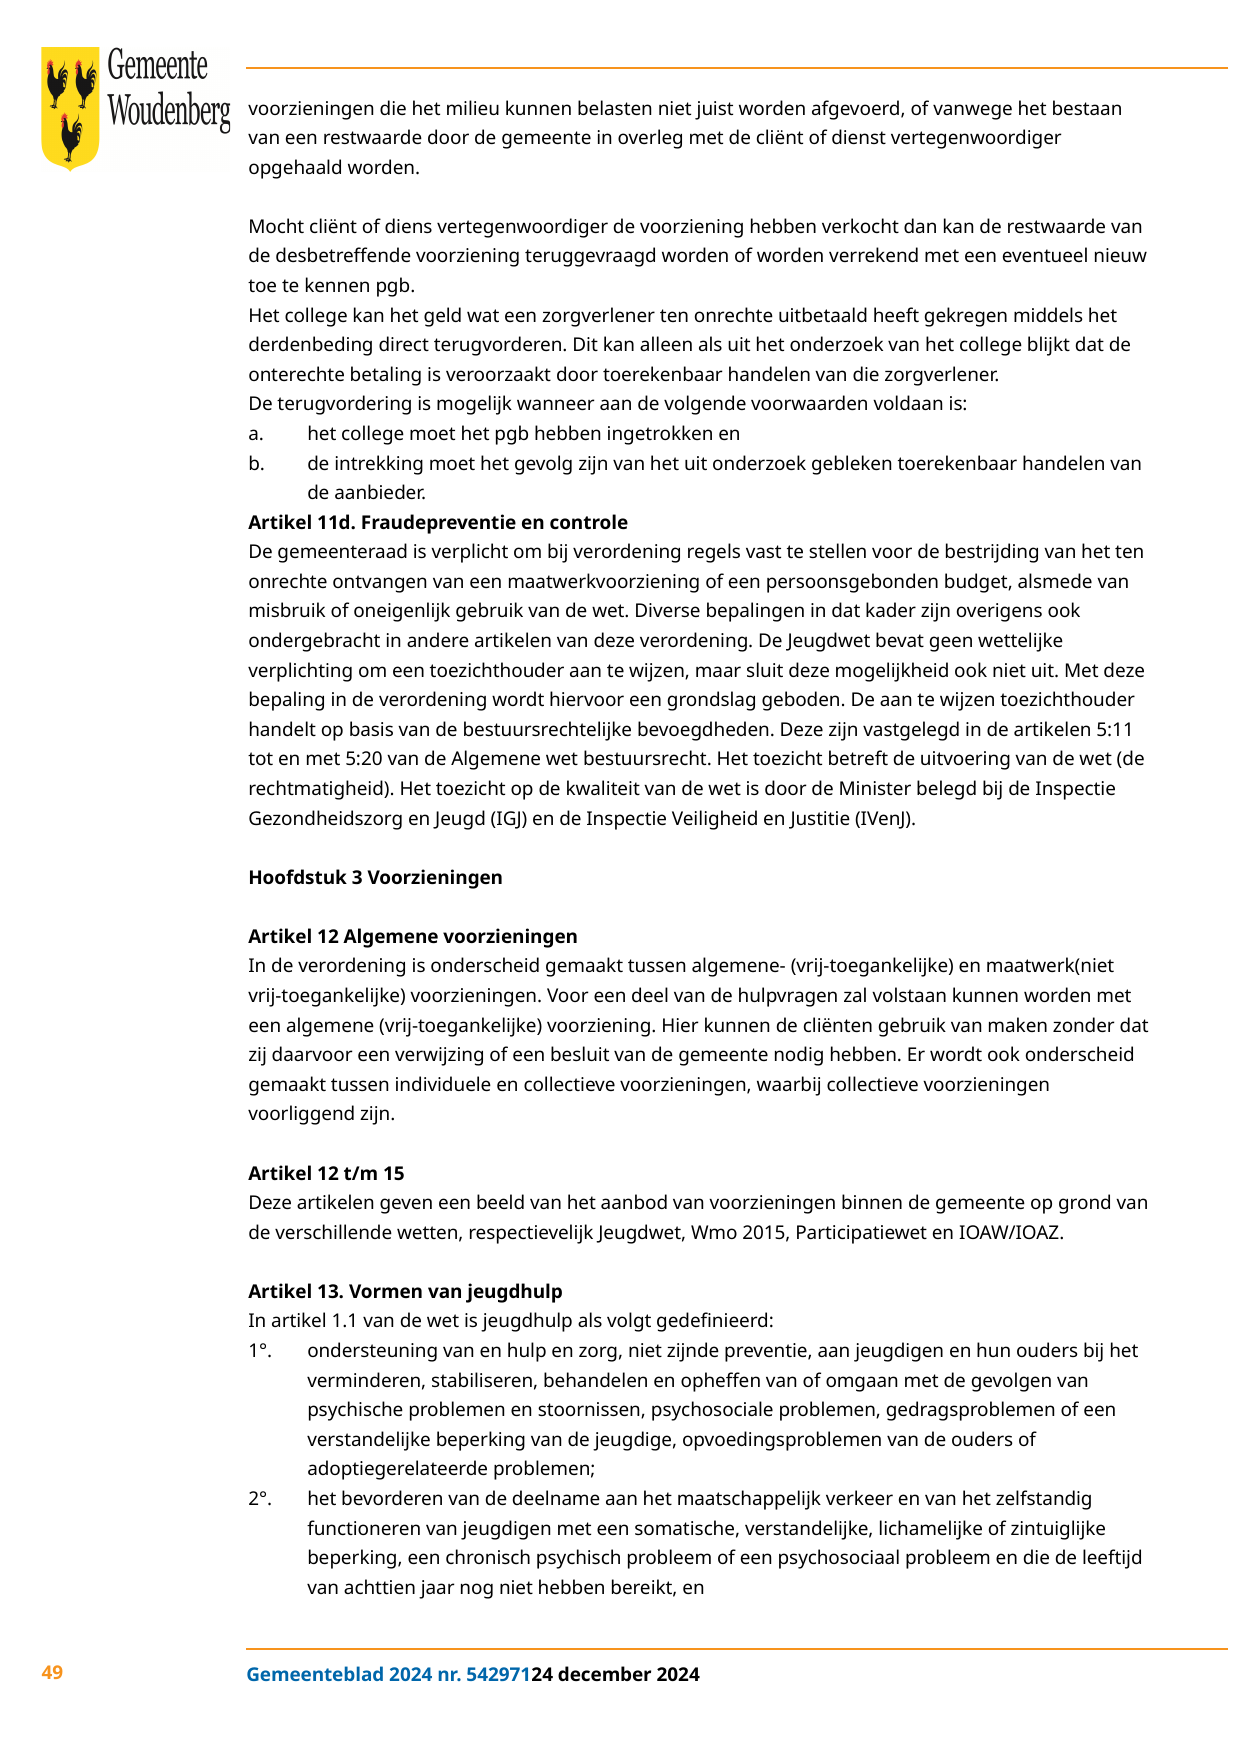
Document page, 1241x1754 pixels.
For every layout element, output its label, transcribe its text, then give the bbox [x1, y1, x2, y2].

text In de verordening is onderscheid gemaakt tussen algemene- (vrij-toegankelijke) en maatwerk(niet vrij-toegankelijke) voorzieningen. Voor een deel van de hulpvragen zal volstaan kunnen worden met een algemene (vrij-toegankelijke) voorziening. Hier kunnen de cliënten gebruik van maken zonder dat zij daarvoor een verwijzing of een besluit van de gemeente nodig hebben. Er wordt ook onderscheid gemaakt tussen individuele en collectieve voorzieningen, waarbij collectieve voorzieningen voorliggend zijn. [248, 953, 1152, 1126]
text Artikel 12 t/m 15 [248, 1160, 1152, 1186]
text Hoofdstuk 3 Voorzieningen [248, 864, 1152, 890]
text Artikel 11d. Fraudepreventie en controle [248, 509, 1152, 535]
list het bevorderen van de deelname aan het maatschappelijk verkeer en van het zelfstandig functioneren van jeugdigen met een somatische, verstandelijke, lichamelijke of zintuiglijke beperking, een chronisch psychisch probleem of een psychosociaal probleem en die de leeftijd van achttien jaar nog niet hebben bereikt, en [248, 1485, 1152, 1600]
text In artikel 1.1 van de wet is jeugdhulp als volgt gedefinieerd: [248, 1308, 1152, 1333]
text Artikel 12 Algemene voorzieningen [248, 923, 1152, 949]
list de intrekking moet het gevolg zijn van het uit onderzoek gebleken toerekenbaar handelen van de aanbieder. [248, 450, 1152, 505]
picture [41, 47, 231, 172]
text voorzieningen die het milieu kunnen belasten niet juist worden afgevoerd, of vanwege het bestaan van een restwaarde door de gemeente in overleg met de cliënt of dienst vertegenwoordiger opgehaald worden. [248, 95, 1152, 180]
text De terugvordering is mogelijk wanneer aan de volgende voorwaarden voldaan is: [248, 391, 1152, 416]
text Artikel 13. Vormen van jeugdhulp [248, 1278, 1152, 1304]
text Mocht cliënt of diens vertegenwoordiger de voorziening hebben verkocht dan kan de restwaarde van de desbetreffende voorziening teruggevraagd worden of worden verrekend met een eventueel nieuw toe te kennen pgb. [248, 213, 1152, 298]
text Deze artikelen geven een beeld van het aanbod van voorzieningen binnen de gemeente op grond van de verschillende wetten, respectievelijk Jeugdwet, Wmo 2015, Participatiewet en IOAW/IOAZ. [248, 1189, 1152, 1245]
text De gemeenteraad is verplicht om bij verordening regels vast te stellen voor de bestrijding van het ten onrechte ontvangen van een maatwerkvoorziening of een persoonsgebonden budget, alsmede van misbruik of oneigenlijk gebruik van de wet. Diverse bepalingen in dat kader zijn overigens ook ondergebracht in andere artikelen van deze verordening. De Jeugdwet bevat geen wettelijke verplichting om een toezichthouder aan te wijzen, maar sluit deze mogelijkheid ook niet uit. Met deze bepaling in de verordening wordt hiervoor een grondslag geboden. De aan te wijzen toezichthouder handelt op basis van de bestuursrechtelijke bevoegdheden. Deze zijn vastgelegd in de artikelen 5:11 tot en met 5:20 van de Algemene wet bestuursrecht. Het toezicht betreft de uitvoering van de wet (de rechtmatigheid). Het toezicht op de kwaliteit van de wet is door de Minister belegd bij de Inspectie Gezondheidszorg en Jeugd (IGJ) en de Inspectie Veiligheid en Justitie (IVenJ). [248, 538, 1152, 831]
list ondersteuning van en hulp en zorg, niet zijnde preventie, aan jeugdigen en hun ouders bij het verminderen, stabiliseren, behandelen en opheffen van of omgaan met de gevolgen van psychische problemen en stoornissen, psychosociale problemen, gedragsproblemen of een verstandelijke beperking van de jeugdige, opvoedingsproblemen van de ouders of adoptiegerelateerde problemen; [248, 1337, 1152, 1481]
text Het college kan het geld wat een zorgverlener ten onrechte uitbetaald heeft gekregen middels het derdenbeding direct terugvorderen. Dit kan alleen als uit het onderzoek van het college blijkt dat de onterechte betaling is veroorzaakt door toerekenbaar handelen van die zorgverlener. [248, 302, 1152, 387]
list het college moet het pgb hebben ingetrokken en [248, 420, 1152, 446]
